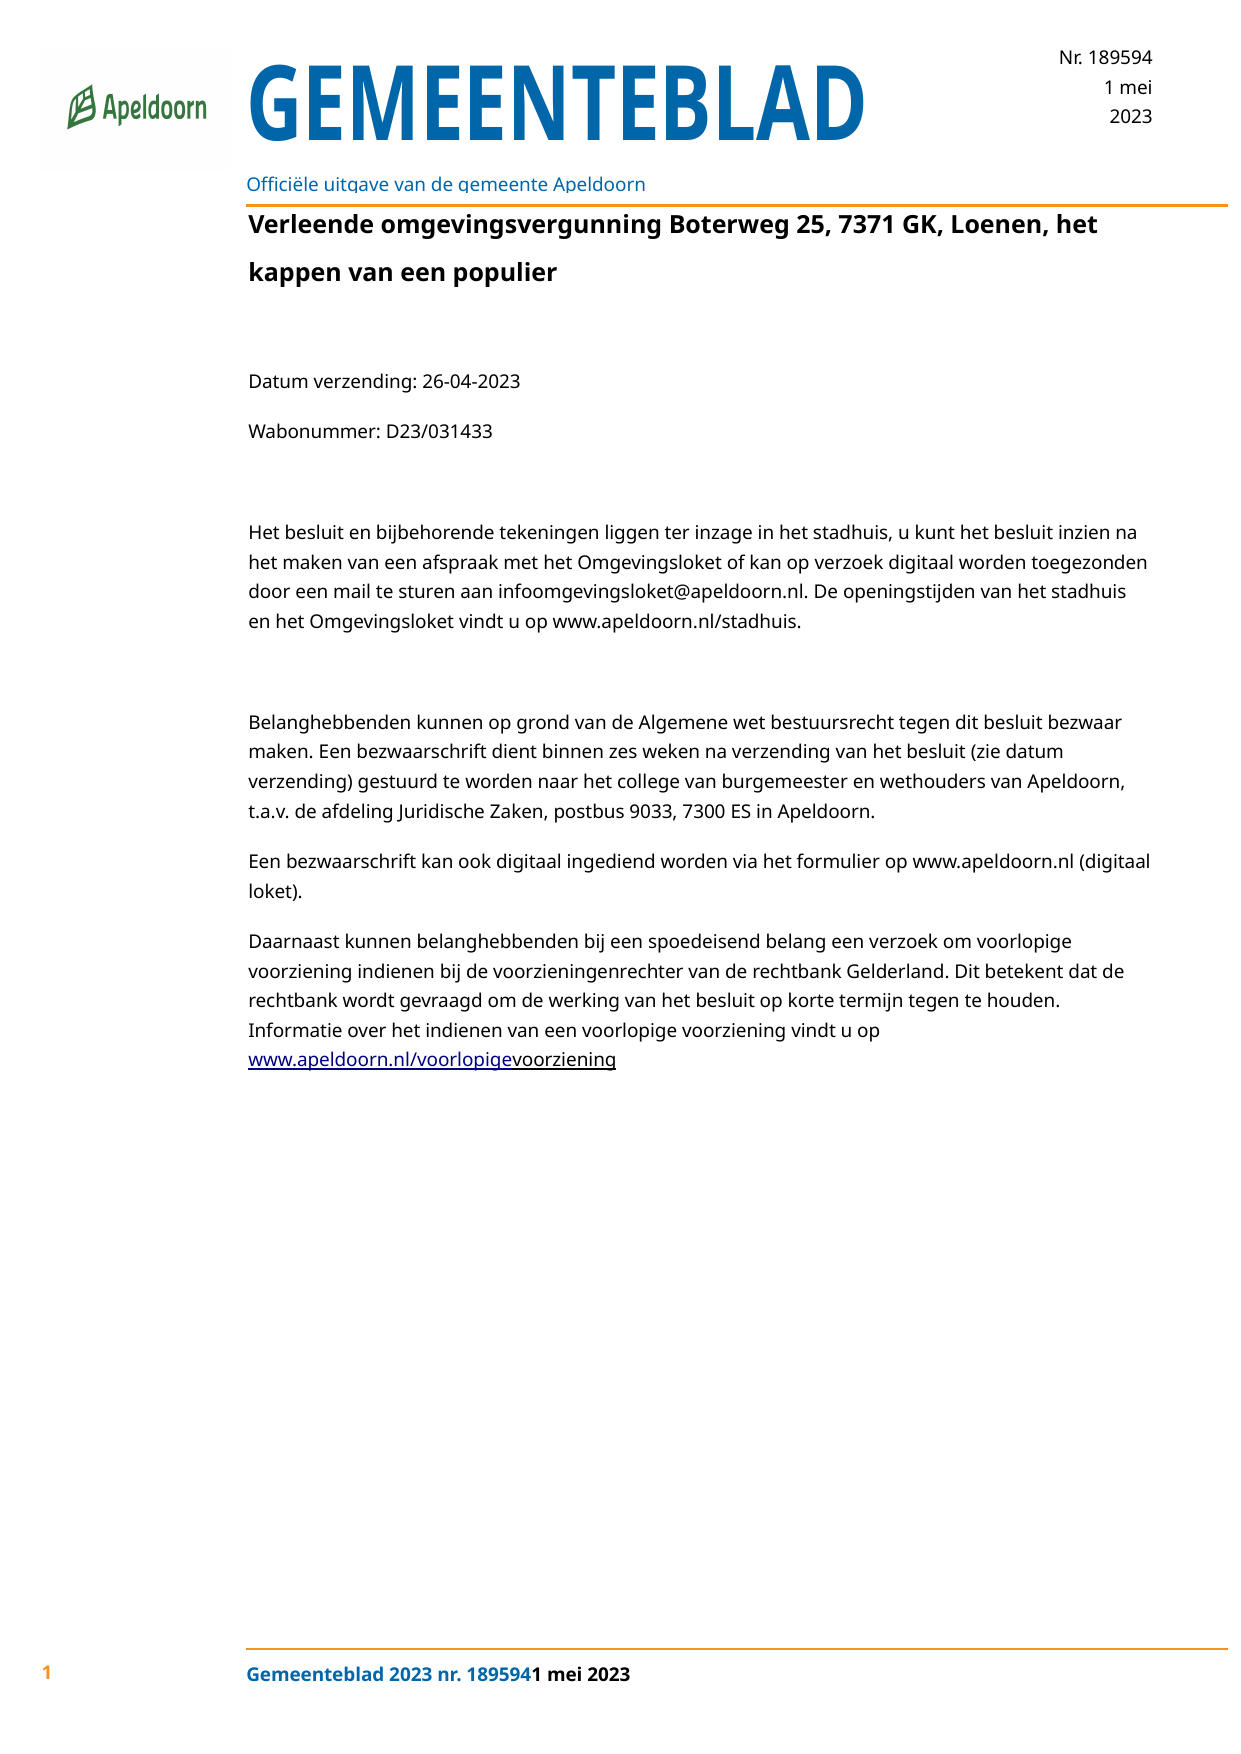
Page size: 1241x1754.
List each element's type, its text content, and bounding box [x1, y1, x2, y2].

text Wabonummer: D23/031433 [248, 419, 1152, 444]
text Het besluit en bijbehorende tekeningen liggen ter inzage in het stadhuis, u kunt het besluit inzien na het maken van een afspraak met het Omgevingsloket of kan op verzoek digitaal worden toegezonden door een mail te sturen aan infoomgevingsloket@apeldoorn.nl. De openingstijden van het stadhuis en het Omgevingsloket vindt u op www.apeldoorn.nl/stadhuis. [248, 519, 1152, 634]
text Verleende omgevingsvergunning Boterweg 25, 7371 GK, Loenen, het kappen van een populier [248, 207, 1152, 288]
text Een bezwaarschrift kan ook digitaal ingediend worden via het formulier op www.apeldoorn.nl (digitaal loket). [248, 848, 1152, 904]
text Datum verzending: 26-04-2023 [248, 368, 1152, 394]
text Belanghebbenden kunnen op grond van de Algemene wet bestuursrecht tegen dit besluit bezwaar maken. Een bezwaarschrift dient binnen zes weken na verzending van het besluit (zie datum verzending) gestuurd te worden naar het college van burgemeester en wethouders van Apeldoorn, t.a.v. de afdeling Juridische Zaken, postbus 9033, 7300 ES in Apeldoorn. [248, 709, 1152, 824]
picture [41, 47, 231, 172]
text Daarnaast kunnen belanghebbenden bij een spoedeisend belang een verzoek om voorlopige voorziening indienen bij de voorzieningenrechter van de rechtbank Gelderland. Dit betekent dat de rechtbank wordt gevraagd om de werking van het besluit op korte termijn tegen te houden. Informatie over het indienen van een voorlopige voorziening vindt u op www.apeldoorn.nl/voorlopigevoorziening [248, 928, 1152, 1072]
